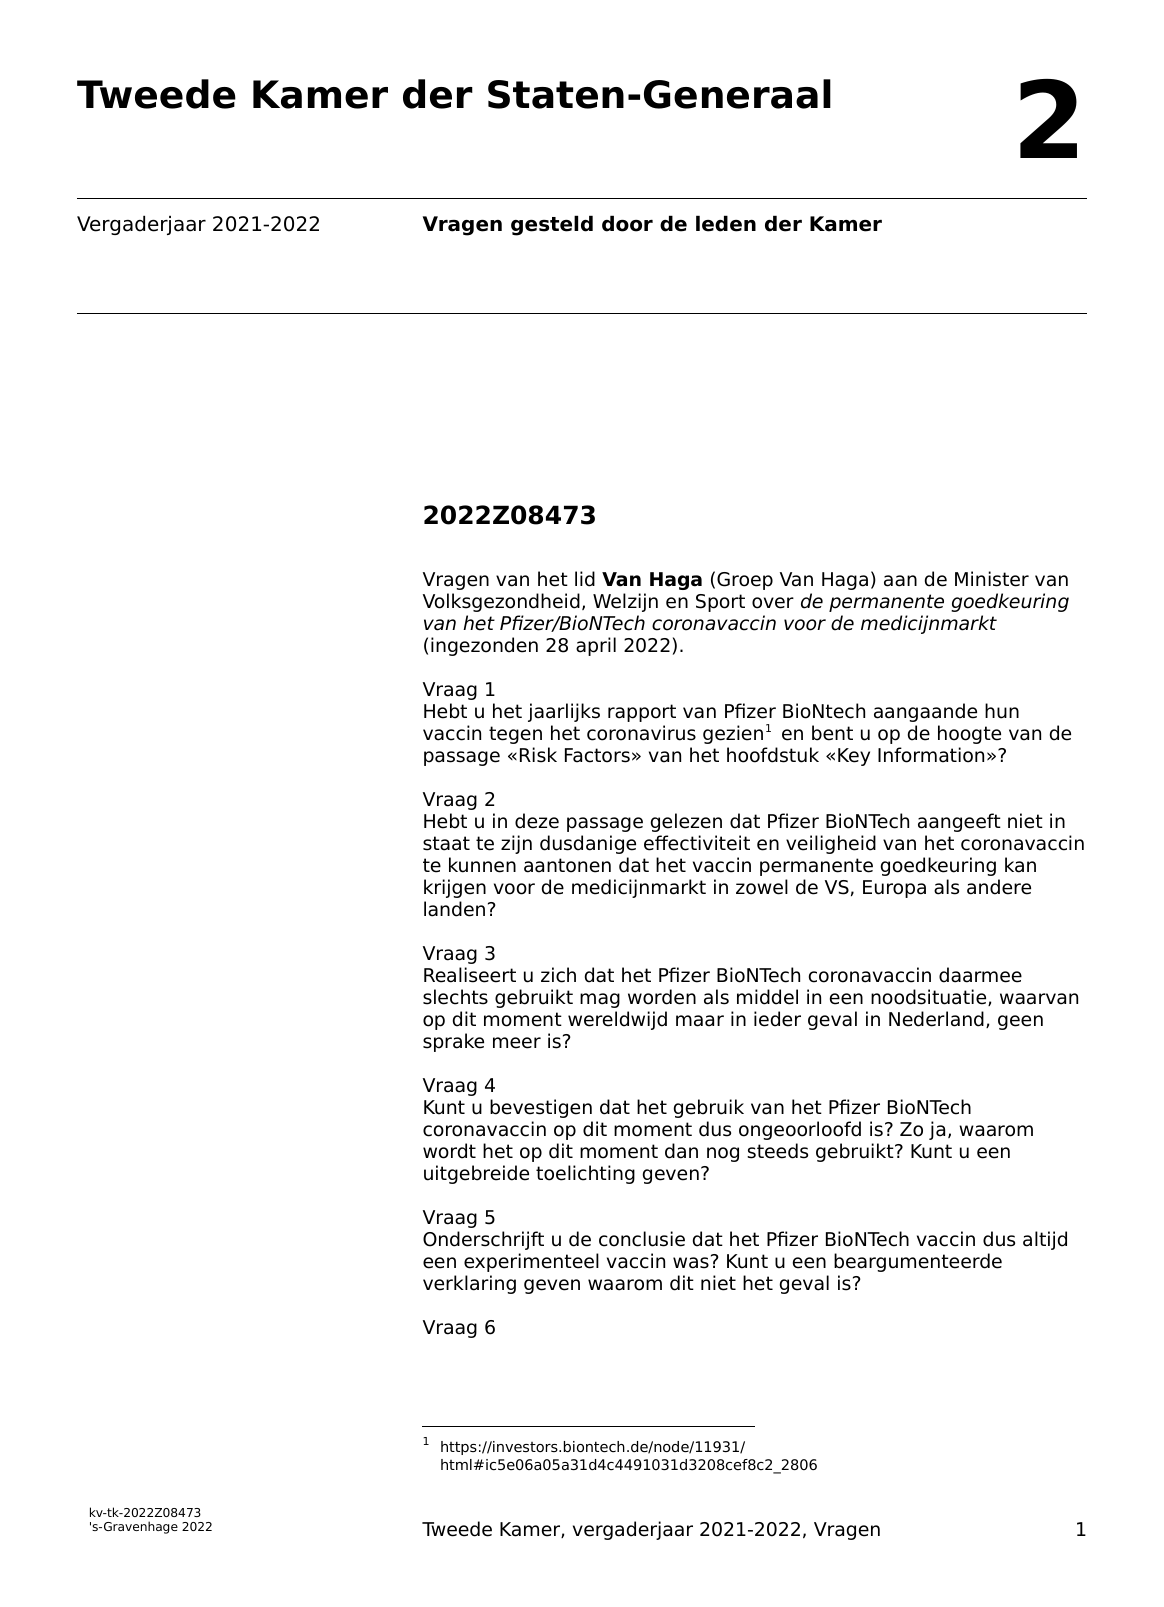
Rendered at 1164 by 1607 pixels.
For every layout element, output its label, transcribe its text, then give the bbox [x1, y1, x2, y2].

text Kunt u bevestigen dat het gebruik van het Pfizer BioNTech coronavaccin op dit moment dus ongeoorloofd is? Zo ja, waarom wordt het op dit moment dan nog steeds gebruikt? Kunt u een uitgebreide toelichting geven? [422, 1097, 1087, 1185]
text Vraag 4 [422, 1075, 1087, 1097]
table_cell Vergaderjaar 2021-2022 [77, 199, 422, 313]
text Realiseert u zich dat het Pfizer BioNTech coronavaccin daarmee slechts gebruikt mag worden als middel in een noodsituatie, waarvan op dit moment wereldwijd maar in ieder geval in Nederland, geen sprake meer is? [422, 965, 1087, 1053]
text Vraag 6 [422, 1317, 1087, 1339]
text Onderschrijft u de conclusie dat het Pfizer BioNTech vaccin dus altijd een experimenteel vaccin was? Kunt u een beargumenteerde verklaring geven waarom dit niet het geval is? [422, 1229, 1087, 1295]
text 2022Z08473 [422, 501, 1087, 531]
text Vraag 2 [422, 789, 1087, 811]
table_header 2 [886, 59, 1087, 198]
text Hebt u in deze passage gelezen dat Pfizer BioNTech aangeeft niet in staat te zijn dusdanige effectiviteit en veiligheid van het coronavaccin te kunnen aantonen dat het vaccin permanente goedkeuring kan krijgen voor de medicijnmarkt in zowel de VS, Europa als andere landen? [422, 811, 1087, 921]
text Vraag 5 [422, 1207, 1087, 1229]
text https://investors.biontech.de/node/11931/html#ic5e06a05a31d4c4491031d3208cef8c2_2806 [422, 1435, 1087, 1474]
text kv-tk-2022Z08473 [88, 1506, 323, 1520]
text Vragen van het lid Van Haga (Groep Van Haga) aan de Minister van Volksgezondheid, Welzijn en Sport over de permanente goedkeuring van het Pfizer/BioNTech coronavaccin voor de medicijnmarkt (ingezonden 28 april 2022). [422, 569, 1087, 657]
text Hebt u het jaarlijks rapport van Pfizer BioNtech aangaande hun vaccin tegen het coronavirus gezien en bent u op de hoogte van de passage «Risk Factors» van het hoofdstuk «Key Information»? [422, 701, 1087, 767]
table_header Tweede Kamer der Staten-Generaal [77, 59, 886, 198]
table_cell Vragen gesteld door de leden der Kamer [422, 199, 1087, 313]
text Vraag 3 [422, 943, 1087, 965]
text 's-Gravenhage 2022 [88, 1520, 323, 1534]
text Vraag 1 [422, 679, 1087, 701]
